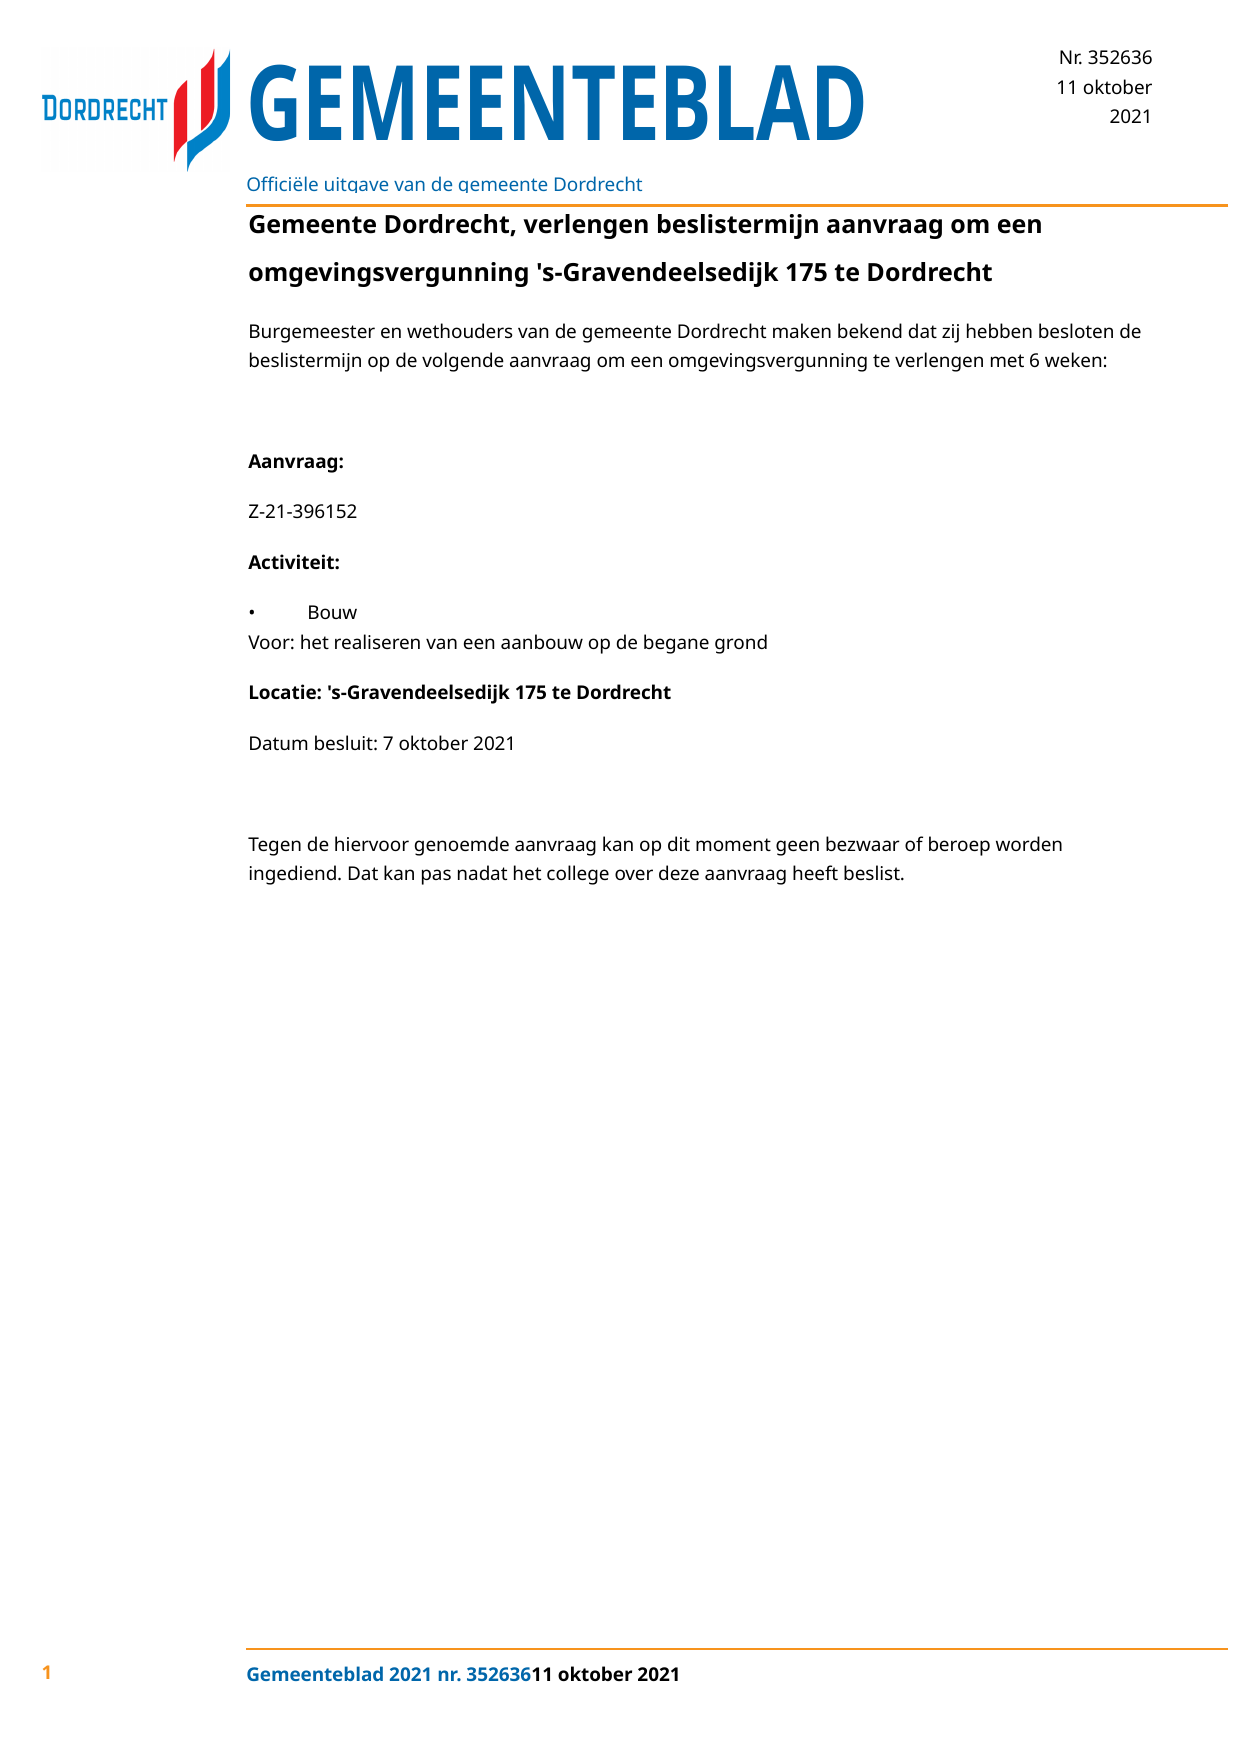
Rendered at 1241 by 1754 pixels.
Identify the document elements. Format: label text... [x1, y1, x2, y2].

list Bouw [248, 599, 1152, 625]
text Burgemeester en wethouders van de gemeente Dordrecht maken bekend dat zij hebben besloten de beslistermijn op de volgende aanvraag om een omgevingsvergunning te verlengen met 6 weken: [248, 318, 1152, 373]
picture [41, 47, 231, 172]
text Tegen de hiervoor genoemde aanvraag kan op dit moment geen bezwaar of beroep worden ingediend. Dat kan pas nadat het college over deze aanvraag heeft beslist. [248, 831, 1152, 886]
text Activiteit: [248, 549, 1152, 575]
text Gemeente Dordrecht, verlengen beslistermijn aanvraag om een omgevingsvergunning 's-Gravendeelsedijk 175 te Dordrecht [248, 207, 1152, 288]
text Datum besluit: 7 oktober 2021 [248, 730, 1152, 756]
text Z-21-396152 [248, 499, 1152, 524]
text Aanvraag: [248, 448, 1152, 474]
text Voor: het realiseren van een aanbouw op de begane grond [248, 629, 1152, 655]
text Locatie: 's-Gravendeelsedijk 175 te Dordrecht [248, 679, 1152, 705]
